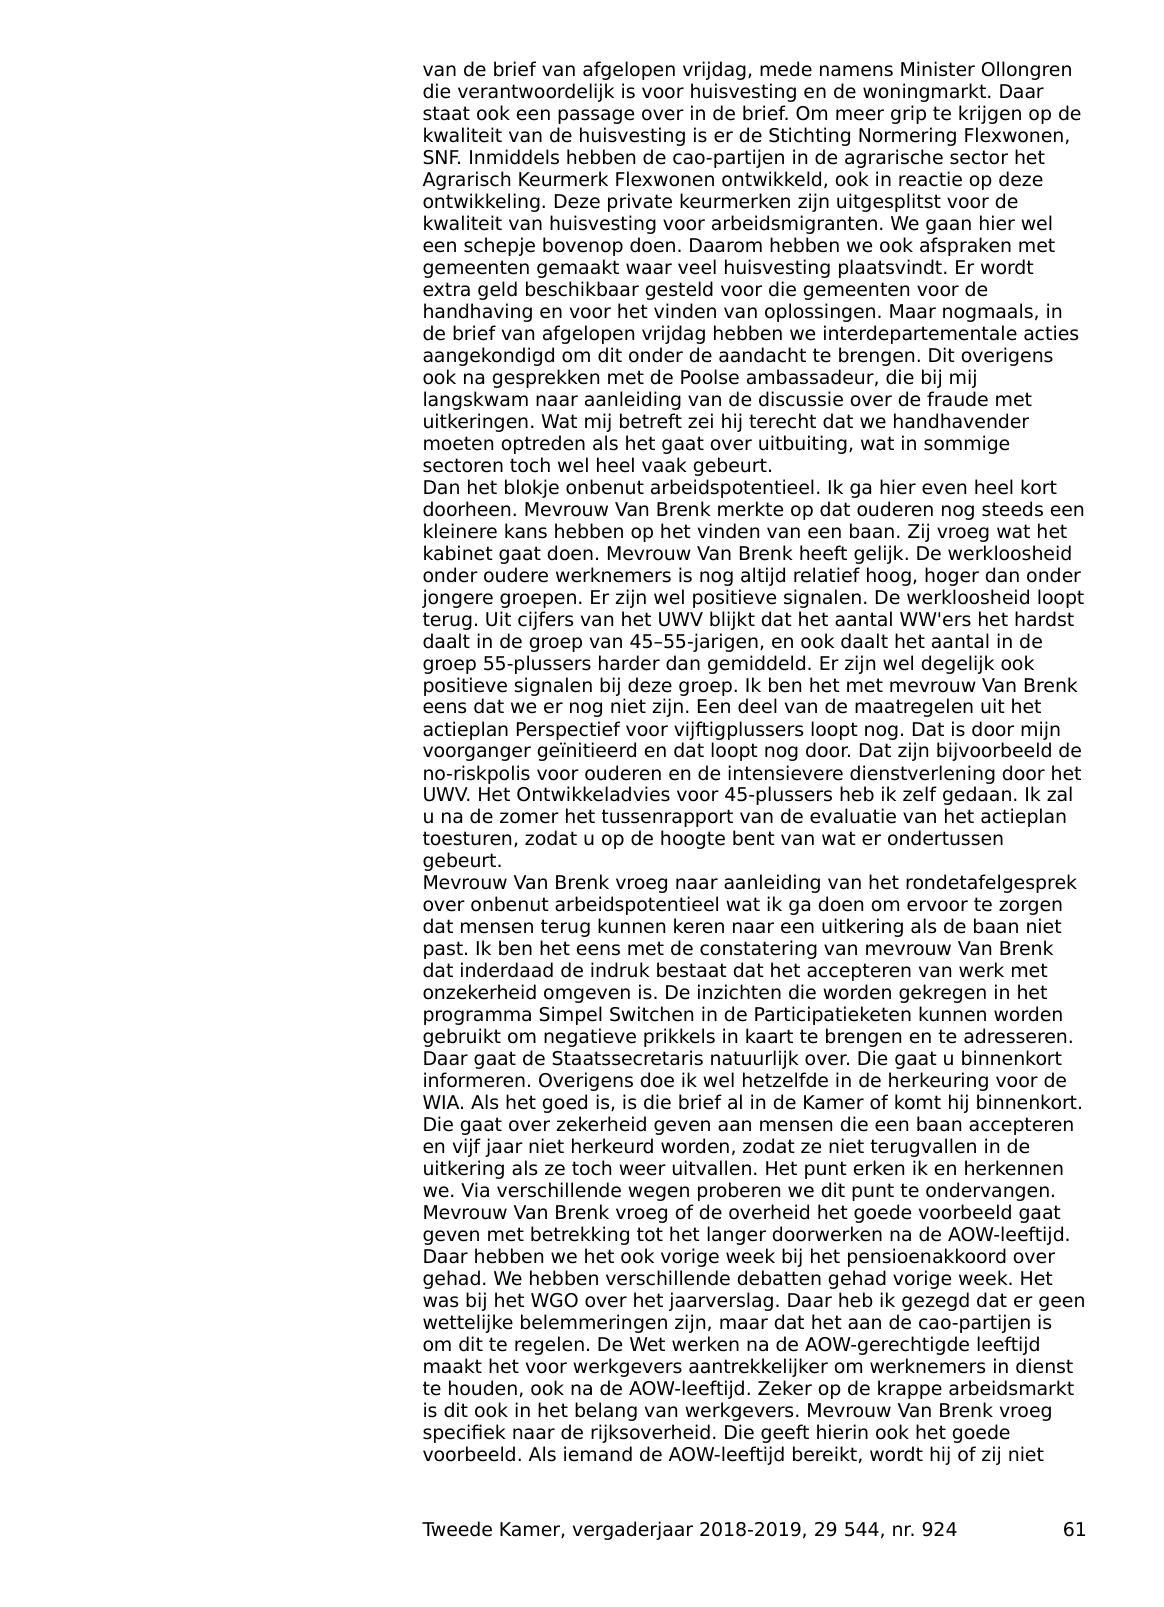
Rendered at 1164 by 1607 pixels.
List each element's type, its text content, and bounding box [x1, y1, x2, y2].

text Mevrouw Van Brenk vroeg naar aanleiding van het rondetafelgesprek over onbenut arbeidspotentieel wat ik ga doen om ervoor te zorgen dat mensen terug kunnen keren naar een uitkering als de baan niet past. Ik ben het eens met de constatering van mevrouw Van Brenk dat inderdaad de indruk bestaat dat het accepteren van werk met onzekerheid omgeven is. De inzichten die worden gekregen in het programma Simpel Switchen in de Participatieketen kunnen worden gebruikt om negatieve prikkels in kaart te brengen en te adresseren. Daar gaat de Staatssecretaris natuurlijk over. Die gaat u binnenkort informeren. Overigens doe ik wel hetzelfde in de herkeuring voor de WIA. Als het goed is, is die brief al in de Kamer of komt hij binnenkort. Die gaat over zekerheid geven aan mensen die een baan accepteren en vijf jaar niet herkeurd worden, zodat ze niet terugvallen in de uitkering als ze toch weer uitvallen. Het punt erken ik en herkennen we. Via verschillende wegen proberen we dit punt te ondervangen. [422, 872, 1087, 1202]
text Dan het blokje onbenut arbeidspotentieel. Ik ga hier even heel kort doorheen. Mevrouw Van Brenk merkte op dat ouderen nog steeds een kleinere kans hebben op het vinden van een baan. Zij vroeg wat het kabinet gaat doen. Mevrouw Van Brenk heeft gelijk. De werkloosheid onder oudere werknemers is nog altijd relatief hoog, hoger dan onder jongere groepen. Er zijn wel positieve signalen. De werkloosheid loopt terug. Uit cijfers van het UWV blijkt dat het aantal WW'ers het hardst daalt in de groep van 45–55-jarigen, en ook daalt het aantal in de groep 55-plussers harder dan gemiddeld. Er zijn wel degelijk ook positieve signalen bij deze groep. Ik ben het met mevrouw Van Brenk eens dat we er nog niet zijn. Een deel van de maatregelen uit het actieplan Perspectief voor vijftigplussers loopt nog. Dat is door mijn voorganger geïnitieerd en dat loopt nog door. Dat zijn bijvoorbeeld de no-riskpolis voor ouderen en de intensievere dienstverlening door het UWV. Het Ontwikkeladvies voor 45-plussers heb ik zelf gedaan. Ik zal u na de zomer het tussenrapport van de evaluatie van het actieplan toesturen, zodat u op de hoogte bent van wat er ondertussen gebeurt. [422, 477, 1087, 872]
text Mevrouw Van Brenk vroeg of de overheid het goede voorbeeld gaat geven met betrekking tot het langer doorwerken na de AOW-leeftijd. Daar hebben we het ook vorige week bij het pensioenakkoord over gehad. We hebben verschillende debatten gehad vorige week. Het was bij het WGO over het jaarverslag. Daar heb ik gezegd dat er geen wettelijke belemmeringen zijn, maar dat het aan de cao-partijen is om dit te regelen. De Wet werken na de AOW-gerechtigde leeftijd maakt het voor werkgevers aantrekkelijker om werknemers in dienst te houden, ook na de AOW-leeftijd. Zeker op de krappe arbeidsmarkt is dit ook in het belang van werkgevers. Mevrouw Van Brenk vroeg specifiek naar de rijksoverheid. Die geeft hierin ook het goede voorbeeld. Als iemand de AOW-leeftijd bereikt, wordt hij of zij niet [422, 1202, 1087, 1466]
text van de brief van afgelopen vrijdag, mede namens Minister Ollongren die verantwoordelijk is voor huisvesting en de woningmarkt. Daar staat ook een passage over in de brief. Om meer grip te krijgen op de kwaliteit van de huisvesting is er de Stichting Normering Flexwonen, SNF. Inmiddels hebben de cao-partijen in de agrarische sector het Agrarisch Keurmerk Flexwonen ontwikkeld, ook in reactie op deze ontwikkeling. Deze private keurmerken zijn uitgesplitst voor de kwaliteit van huisvesting voor arbeidsmigranten. We gaan hier wel een schepje bovenop doen. Daarom hebben we ook afspraken met gemeenten gemaakt waar veel huisvesting plaatsvindt. Er wordt extra geld beschikbaar gesteld voor die gemeenten voor de handhaving en voor het vinden van oplossingen. Maar nogmaals, in de brief van afgelopen vrijdag hebben we interdepartementale acties aangekondigd om dit onder de aandacht te brengen. Dit overigens ook na gesprekken met de Poolse ambassadeur, die bij mij langskwam naar aanleiding van de discussie over de fraude met uitkeringen. Wat mij betreft zei hij terecht dat we handhavender moeten optreden als het gaat over uitbuiting, wat in sommige sectoren toch wel heel vaak gebeurt. [422, 59, 1087, 477]
